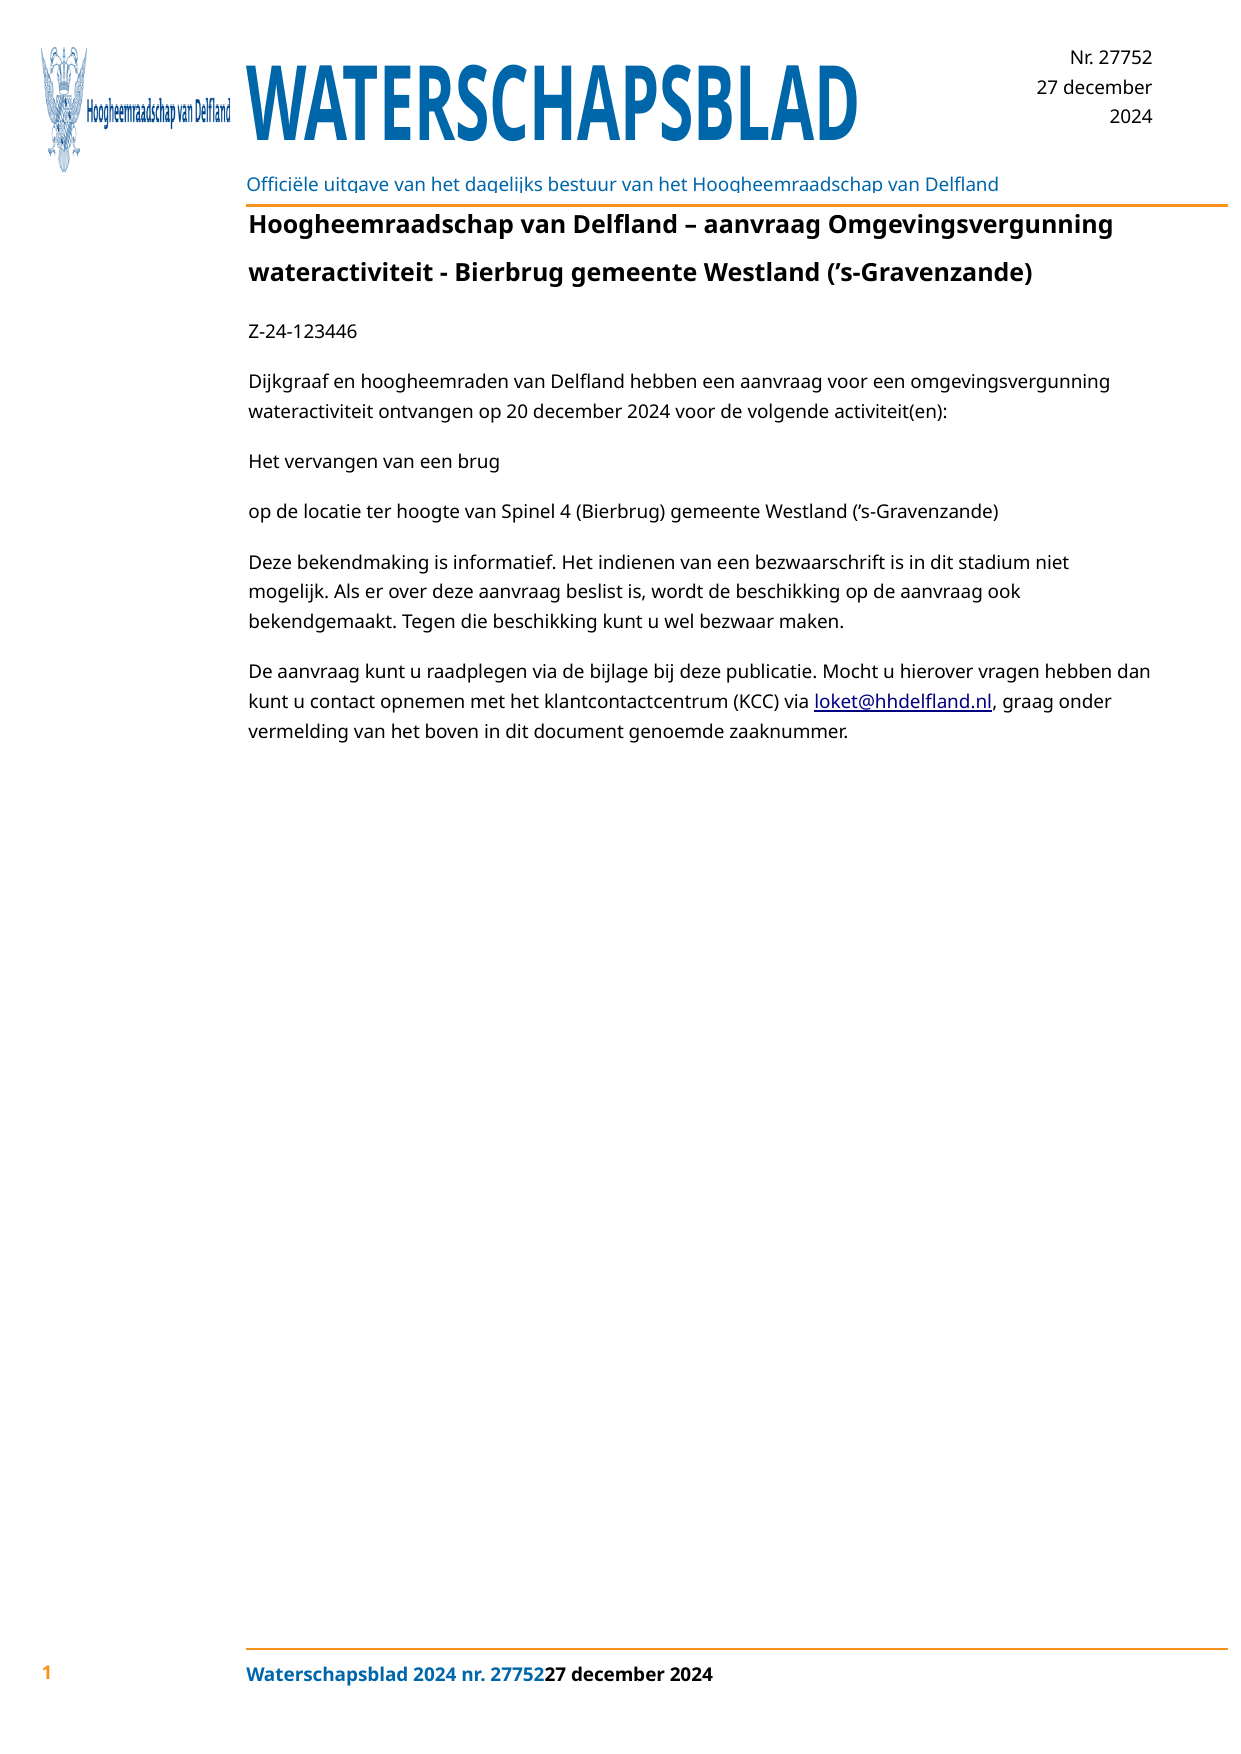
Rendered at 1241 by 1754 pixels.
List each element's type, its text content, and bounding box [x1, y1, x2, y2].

text Hoogheemraadschap van Delfland – aanvraag Omgevingsvergunning wateractiviteit - Bierbrug gemeente Westland (’s-Gravenzande) [248, 207, 1152, 288]
picture [41, 47, 231, 172]
text op de locatie ter hoogte van Spinel 4 (Bierbrug) gemeente Westland (’s-Gravenzande) [248, 499, 1152, 524]
text Dijkgraaf en hoogheemraden van Delfland hebben een aanvraag voor een omgevingsvergunning wateractiviteit ontvangen op 20 december 2024 voor de volgende activiteit(en): [248, 368, 1152, 424]
text Z-24-123446 [248, 318, 1152, 344]
text Het vervangen van een brug [248, 448, 1152, 474]
text Deze bekendmaking is informatief. Het indienen van een bezwaarschrift is in dit stadium niet mogelijk. Als er over deze aanvraag beslist is, wordt de beschikking op de aanvraag ook bekendgemaakt. Tegen die beschikking kunt u wel bezwaar maken. [248, 549, 1152, 634]
text De aanvraag kunt u raadplegen via de bijlage bij deze publicatie. Mocht u hierover vragen hebben dan kunt u contact opnemen met het klantcontactcentrum (KCC) via loket@hhdelfland.nl, graag onder vermelding van het boven in dit document genoemde zaaknummer. [248, 659, 1152, 744]
